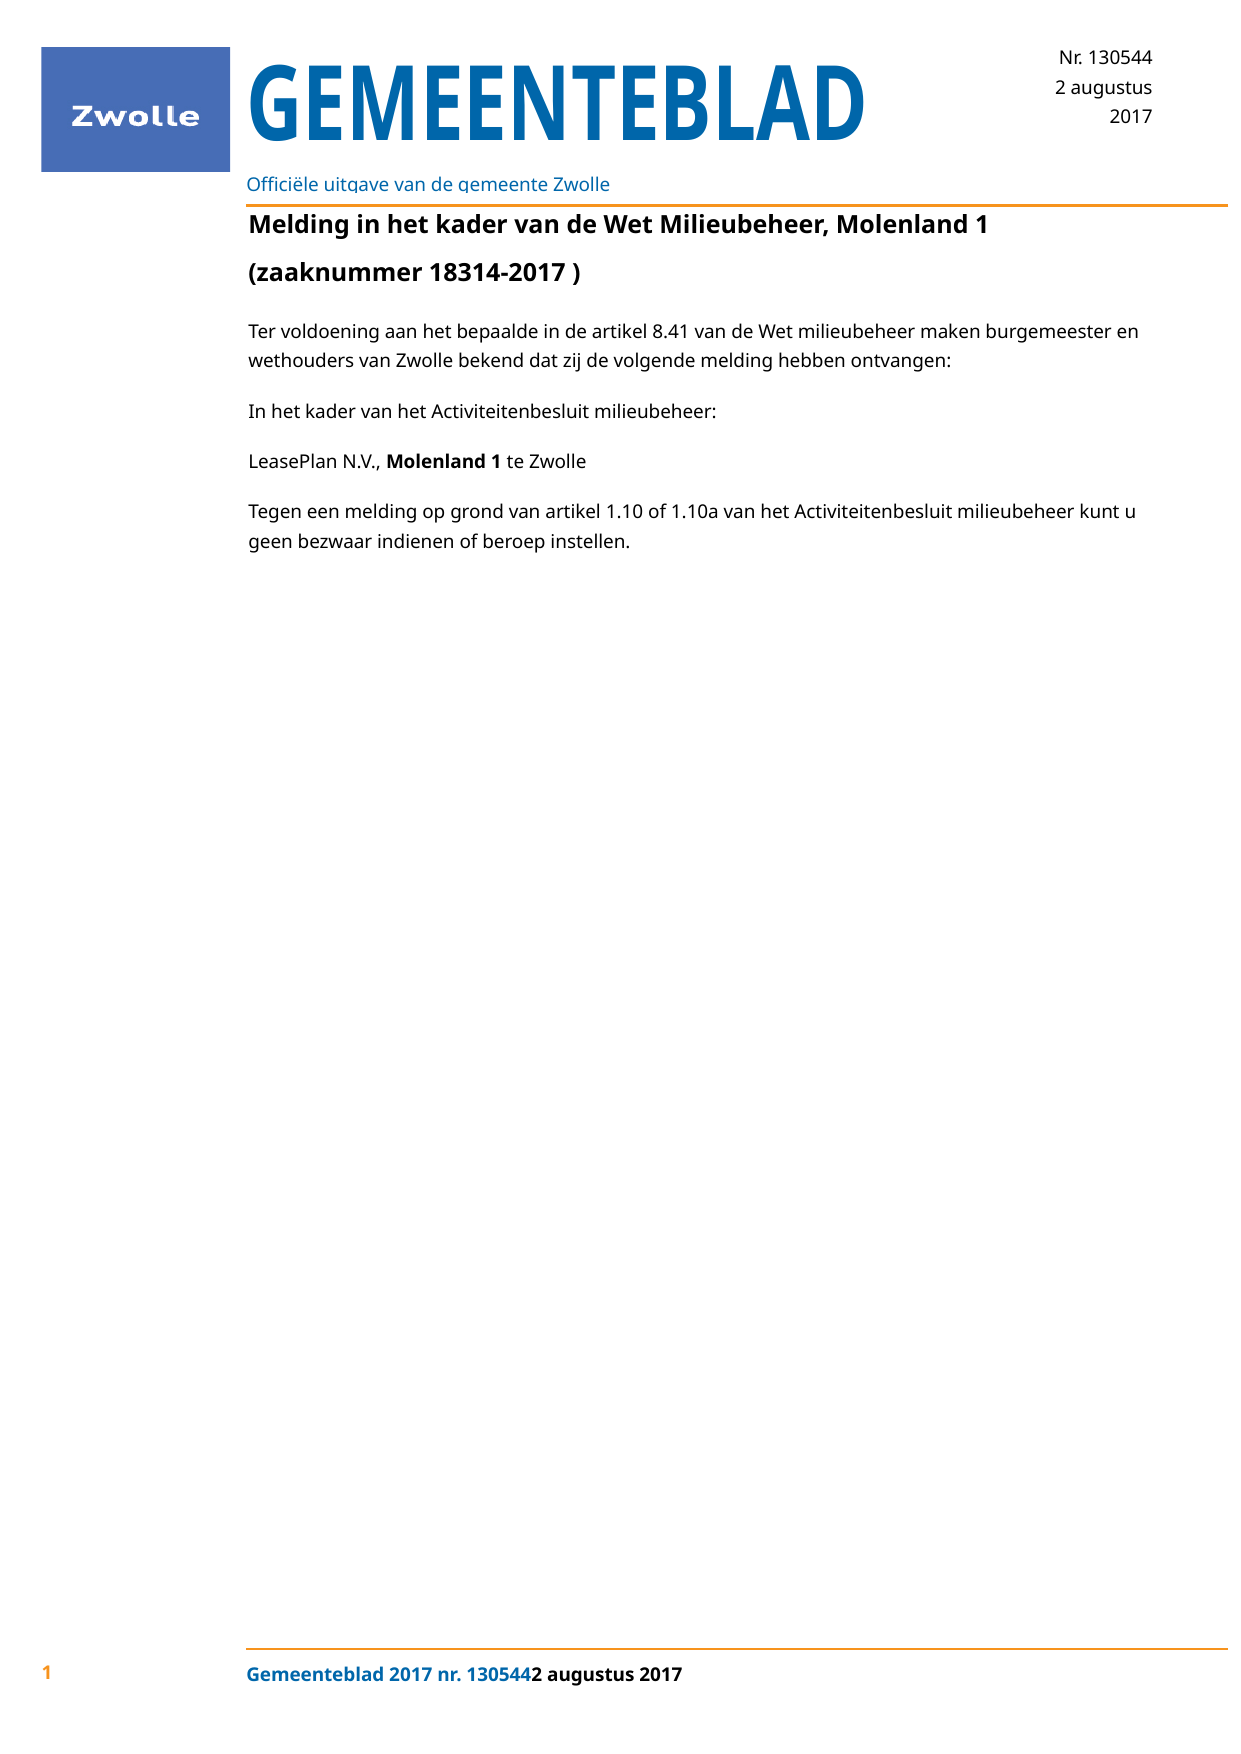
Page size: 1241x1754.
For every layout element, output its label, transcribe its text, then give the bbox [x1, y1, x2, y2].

text LeasePlan N.V., Molenland 1 te Zwolle [248, 448, 1152, 474]
text Melding in het kader van de Wet Milieubeheer, Molenland 1 (zaaknummer 18314-2017 ) [248, 207, 1152, 288]
text Ter voldoening aan het bepaalde in de artikel 8.41 van de Wet milieubeheer maken burgemeester en wethouders van Zwolle bekend dat zij de volgende melding hebben ontvangen: [248, 318, 1152, 373]
text In het kader van het Activiteitenbesluit milieubeheer: [248, 398, 1152, 424]
picture [41, 47, 231, 172]
text Tegen een melding op grond van artikel 1.10 of 1.10a van het Activiteitenbesluit milieubeheer kunt u geen bezwaar indienen of beroep instellen. [248, 499, 1152, 554]
